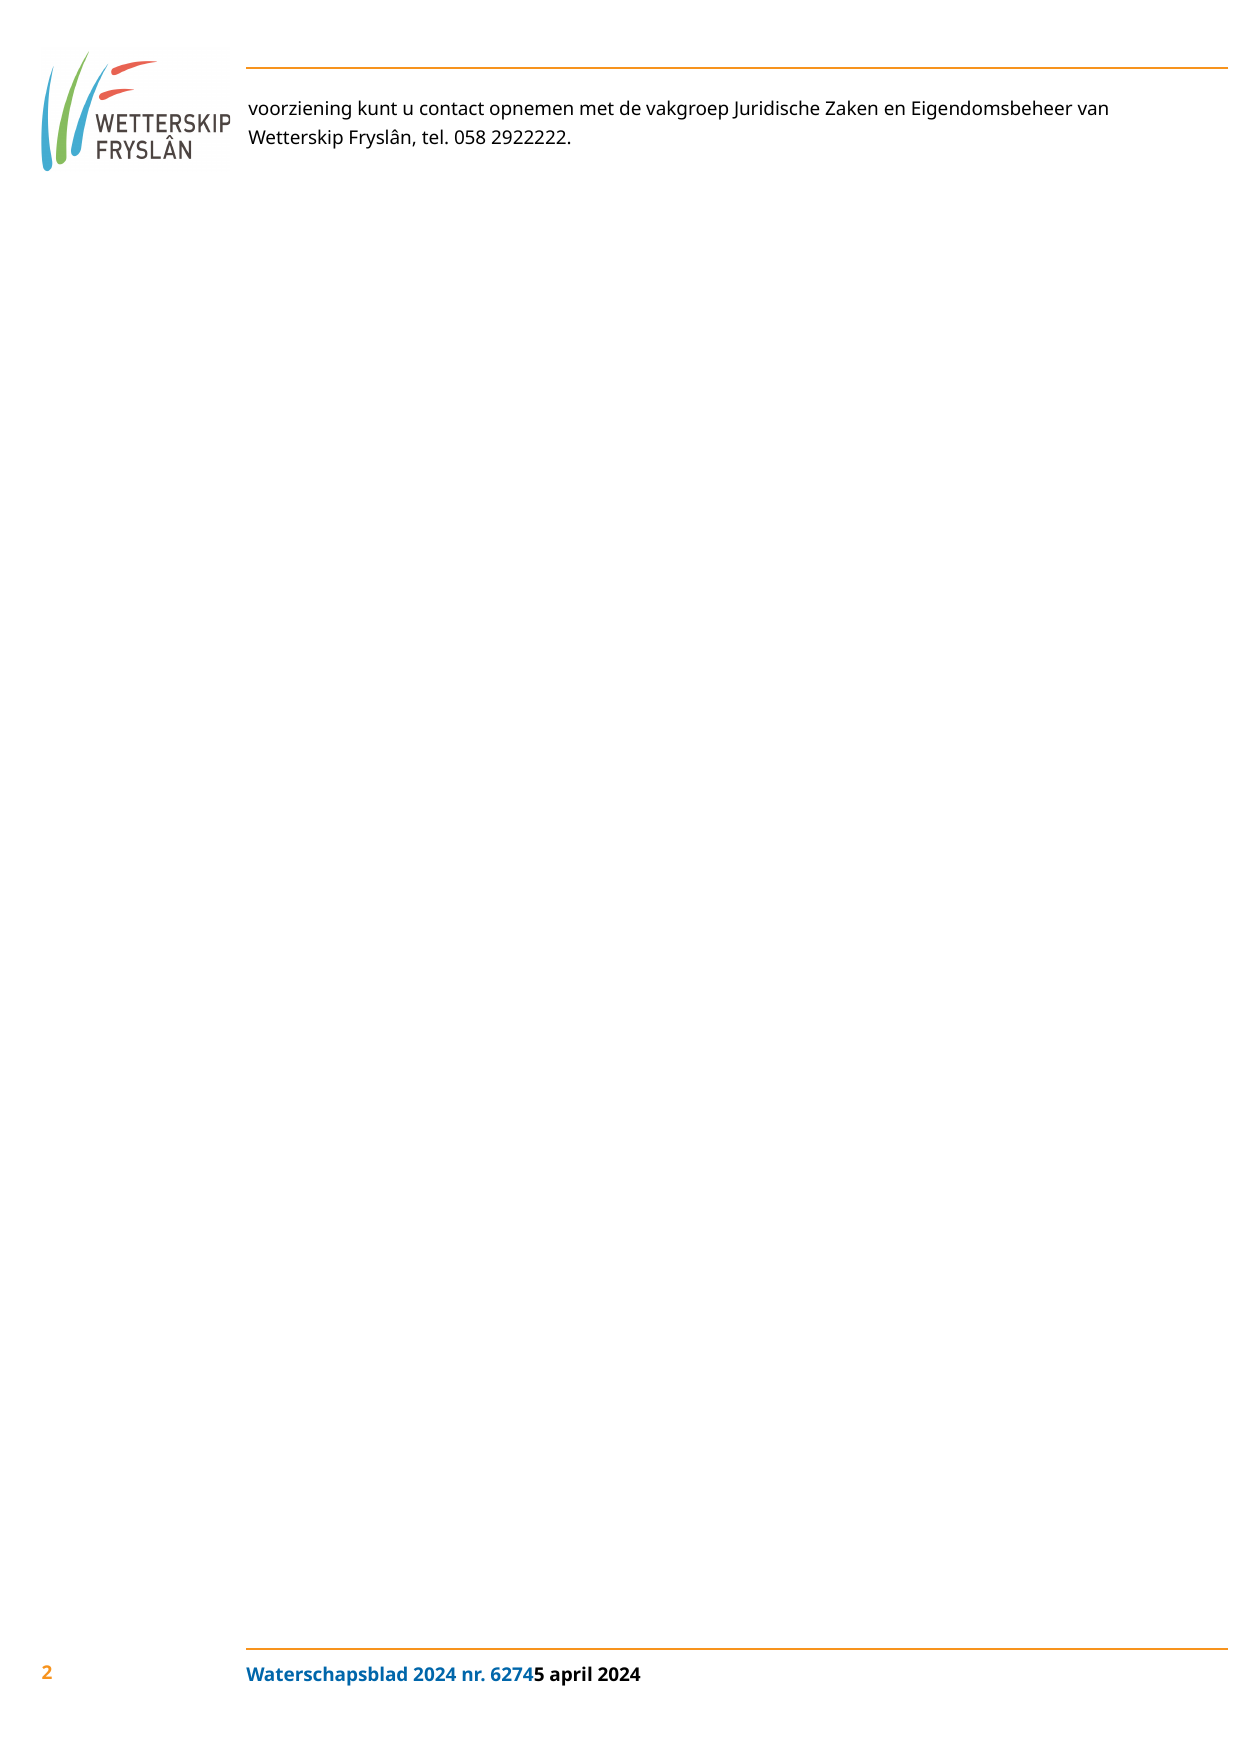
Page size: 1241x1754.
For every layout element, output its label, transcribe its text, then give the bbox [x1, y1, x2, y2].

text voorziening kunt u contact opnemen met de vakgroep Juridische Zaken en Eigendomsbeheer van Wetterskip Fryslân, tel. 058 2922222. [248, 95, 1152, 150]
picture [41, 47, 231, 172]
